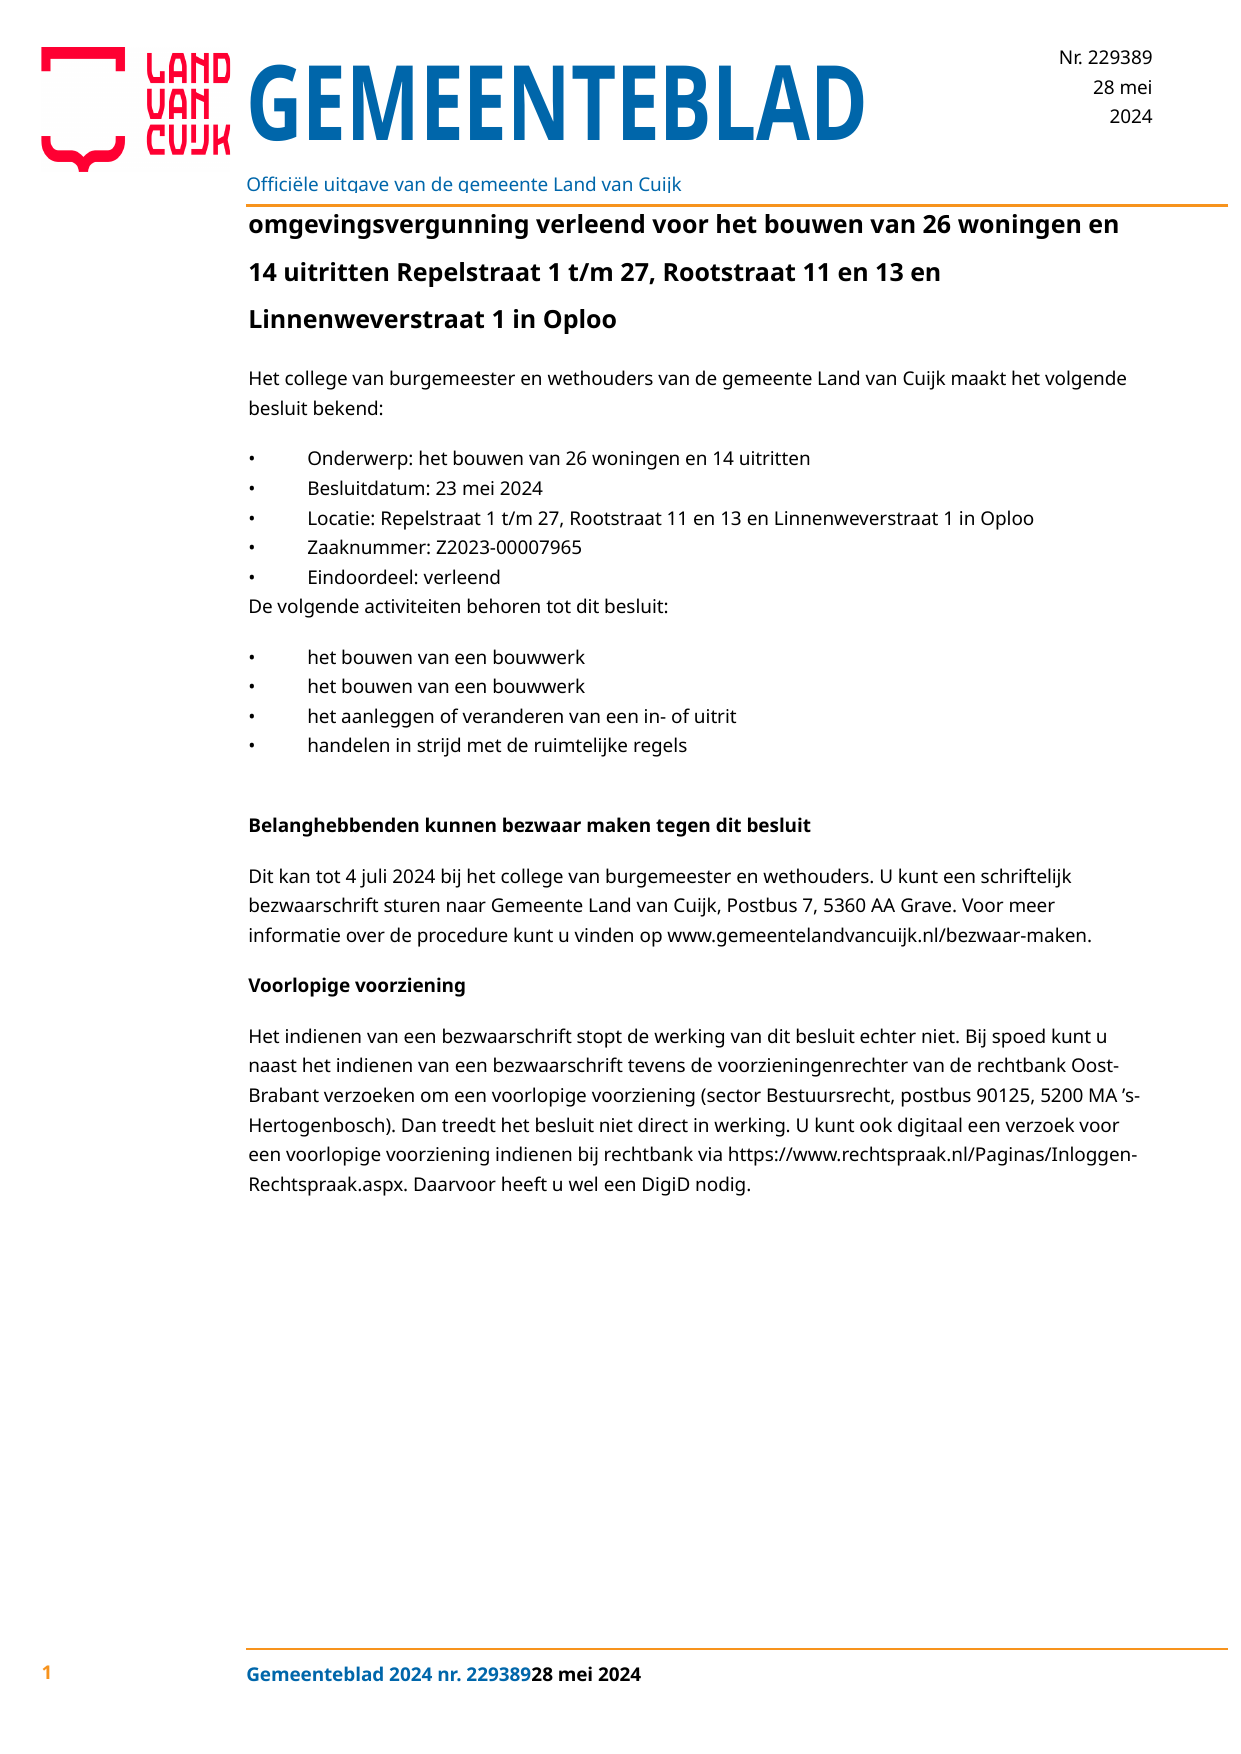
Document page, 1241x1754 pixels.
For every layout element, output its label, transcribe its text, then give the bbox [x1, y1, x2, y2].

list het aanleggen of veranderen van een in- of uitrit [248, 703, 1152, 729]
list handelen in strijd met de ruimtelijke regels [248, 733, 1152, 758]
list Zaaknummer: Z2023-00007965 [248, 534, 1152, 560]
text De volgende activiteiten behoren tot dit besluit: [248, 593, 1152, 619]
text Het college van burgemeester en wethouders van de gemeente Land van Cuijk maakt het volgende besluit bekend: [248, 366, 1152, 421]
list het bouwen van een bouwwerk [248, 644, 1152, 669]
list het bouwen van een bouwwerk [248, 673, 1152, 699]
list Besluitdatum: 23 mei 2024 [248, 475, 1152, 501]
picture [41, 47, 231, 172]
text Dit kan tot 4 juli 2024 bij het college van burgemeester en wethouders. U kunt een schriftelijk bezwaarschrift sturen naar Gemeente Land van Cuijk, Postbus 7, 5360 AA Grave. Voor meer informatie over de procedure kunt u vinden op www.gemeentelandvancuijk.nl/bezwaar-maken. [248, 863, 1152, 948]
list Onderwerp: het bouwen van 26 woningen en 14 uitritten [248, 446, 1152, 471]
list Eindoordeel: verleend [248, 564, 1152, 589]
text Voorlopige voorziening [248, 973, 1152, 998]
text Het indienen van een bezwaarschrift stopt de werking van dit besluit echter niet. Bij spoed kunt u naast het indienen van een bezwaarschrift tevens de voorzieningenrechter van de rechtbank Oost-Brabant verzoeken om een voorlopige voorziening (sector Bestuursrecht, postbus 90125, 5200 MA ’s-Hertogenbosch). Dan treedt het besluit niet direct in werking. U kunt ook digitaal een verzoek voor een voorlopige voorziening indienen bij rechtbank via https://www.rechtspraak.nl/Paginas/Inloggen-Rechtspraak.aspx. Daarvoor heeft u wel een DigiD nodig. [248, 1023, 1152, 1197]
list Locatie: Repelstraat 1 t/m 27, Rootstraat 11 en 13 en Linnenweverstraat 1 in Oploo [248, 505, 1152, 530]
text omgevingsvergunning verleend voor het bouwen van 26 woningen en 14 uitritten Repelstraat 1 t/m 27, Rootstraat 11 en 13 en Linnenweverstraat 1 in Oploo [248, 207, 1152, 336]
text Belanghebbenden kunnen bezwaar maken tegen dit besluit [248, 813, 1152, 838]
